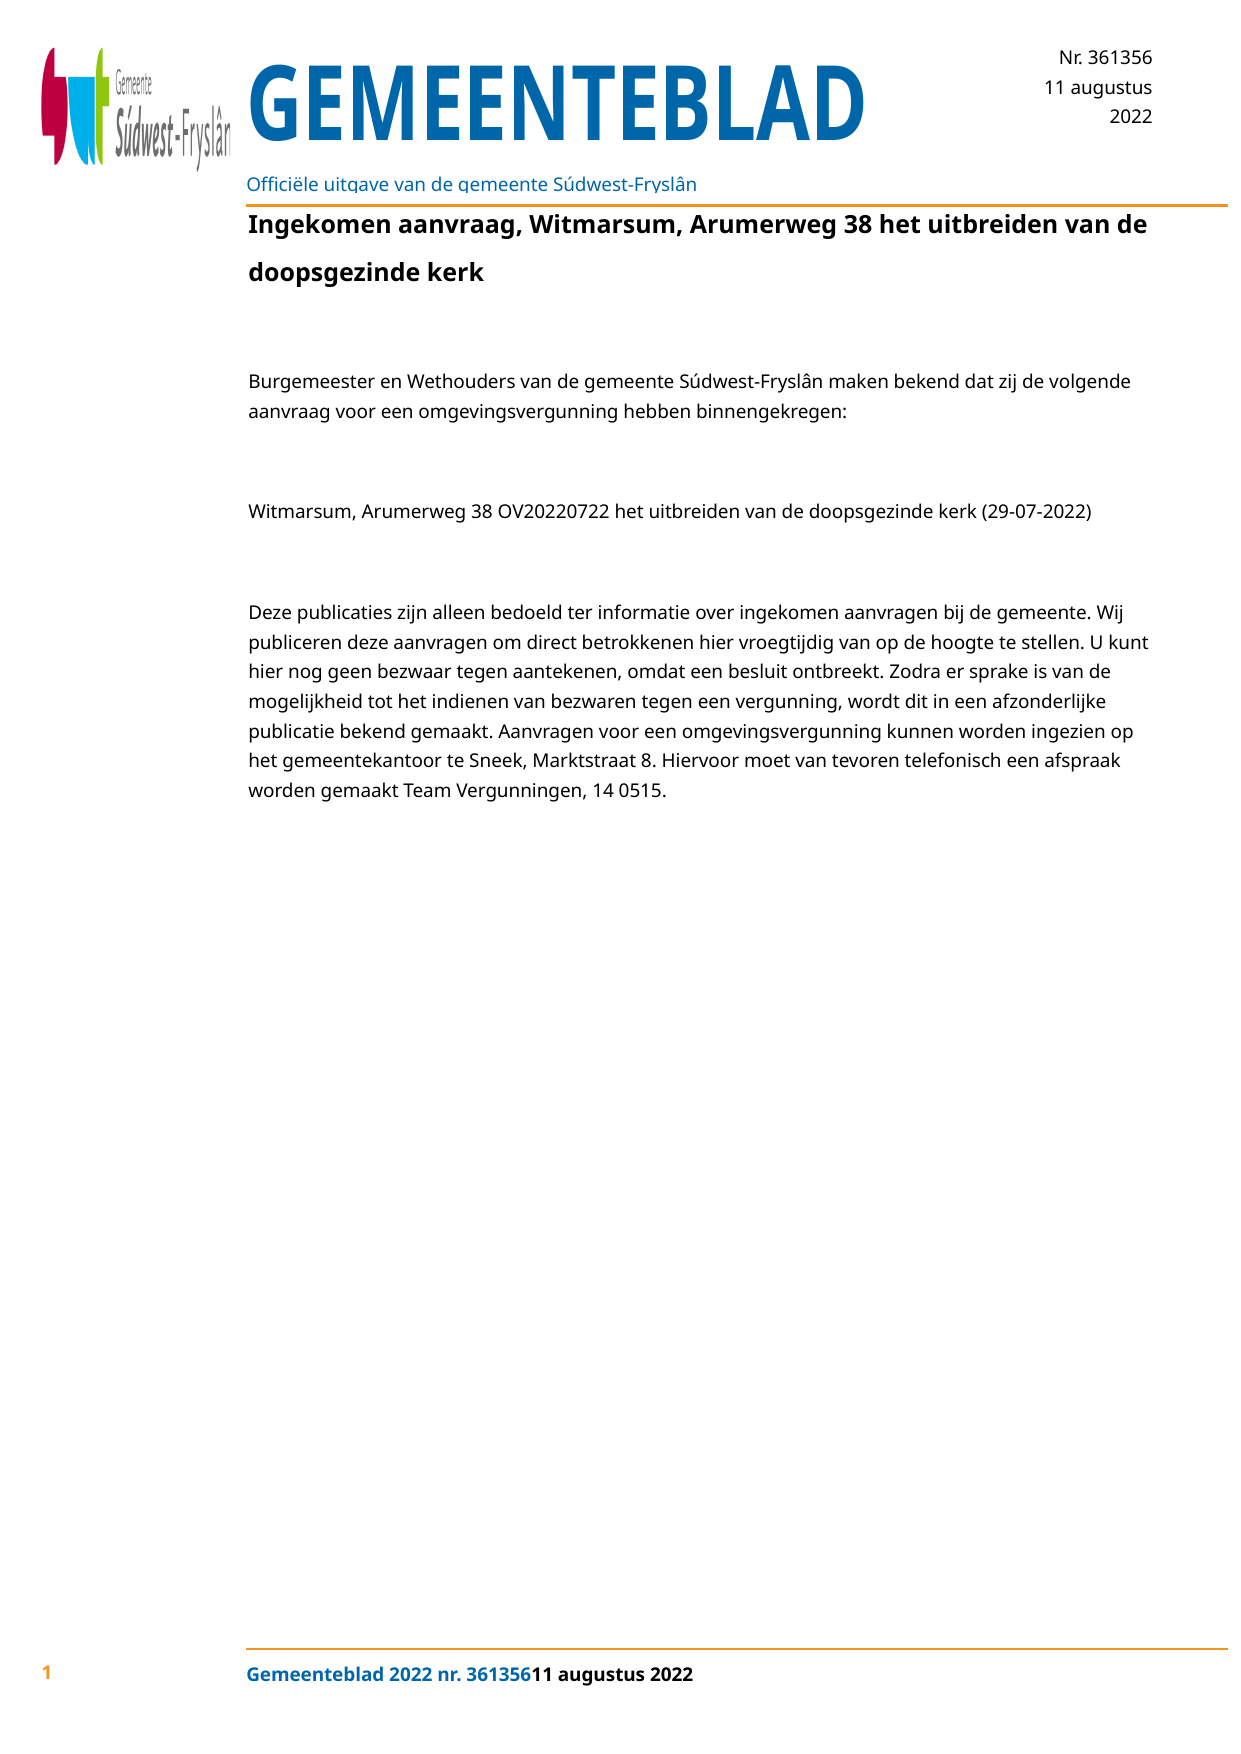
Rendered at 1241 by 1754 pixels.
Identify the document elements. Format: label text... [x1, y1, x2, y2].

text Deze publicaties zijn alleen bedoeld ter informatie over ingekomen aanvragen bij de gemeente. Wij publiceren deze aanvragen om direct betrokkenen hier vroegtijdig van op de hoogte te stellen. U kunt hier nog geen bezwaar tegen aantekenen, omdat een besluit ontbreekt. Zodra er sprake is van de mogelijkheid tot het indienen van bezwaren tegen een vergunning, wordt dit in een afzonderlijke publicatie bekend gemaakt. Aanvragen voor een omgevingsvergunning kunnen worden ingezien op het gemeentekantoor te Sneek, Marktstraat 8. Hiervoor moet van tevoren telefonisch een afspraak worden gemaakt Team Vergunningen, 14 0515. [248, 599, 1152, 803]
text Ingekomen aanvraag, Witmarsum, Arumerweg 38 het uitbreiden van de doopsgezinde kerk [248, 207, 1152, 288]
picture [41, 47, 231, 172]
text Witmarsum, Arumerweg 38 OV20220722 het uitbreiden van de doopsgezinde kerk (29-07-2022) [248, 499, 1152, 524]
text Burgemeester en Wethouders van de gemeente Súdwest-Fryslân maken bekend dat zij de volgende aanvraag voor een omgevingsvergunning hebben binnengekregen: [248, 368, 1152, 424]
